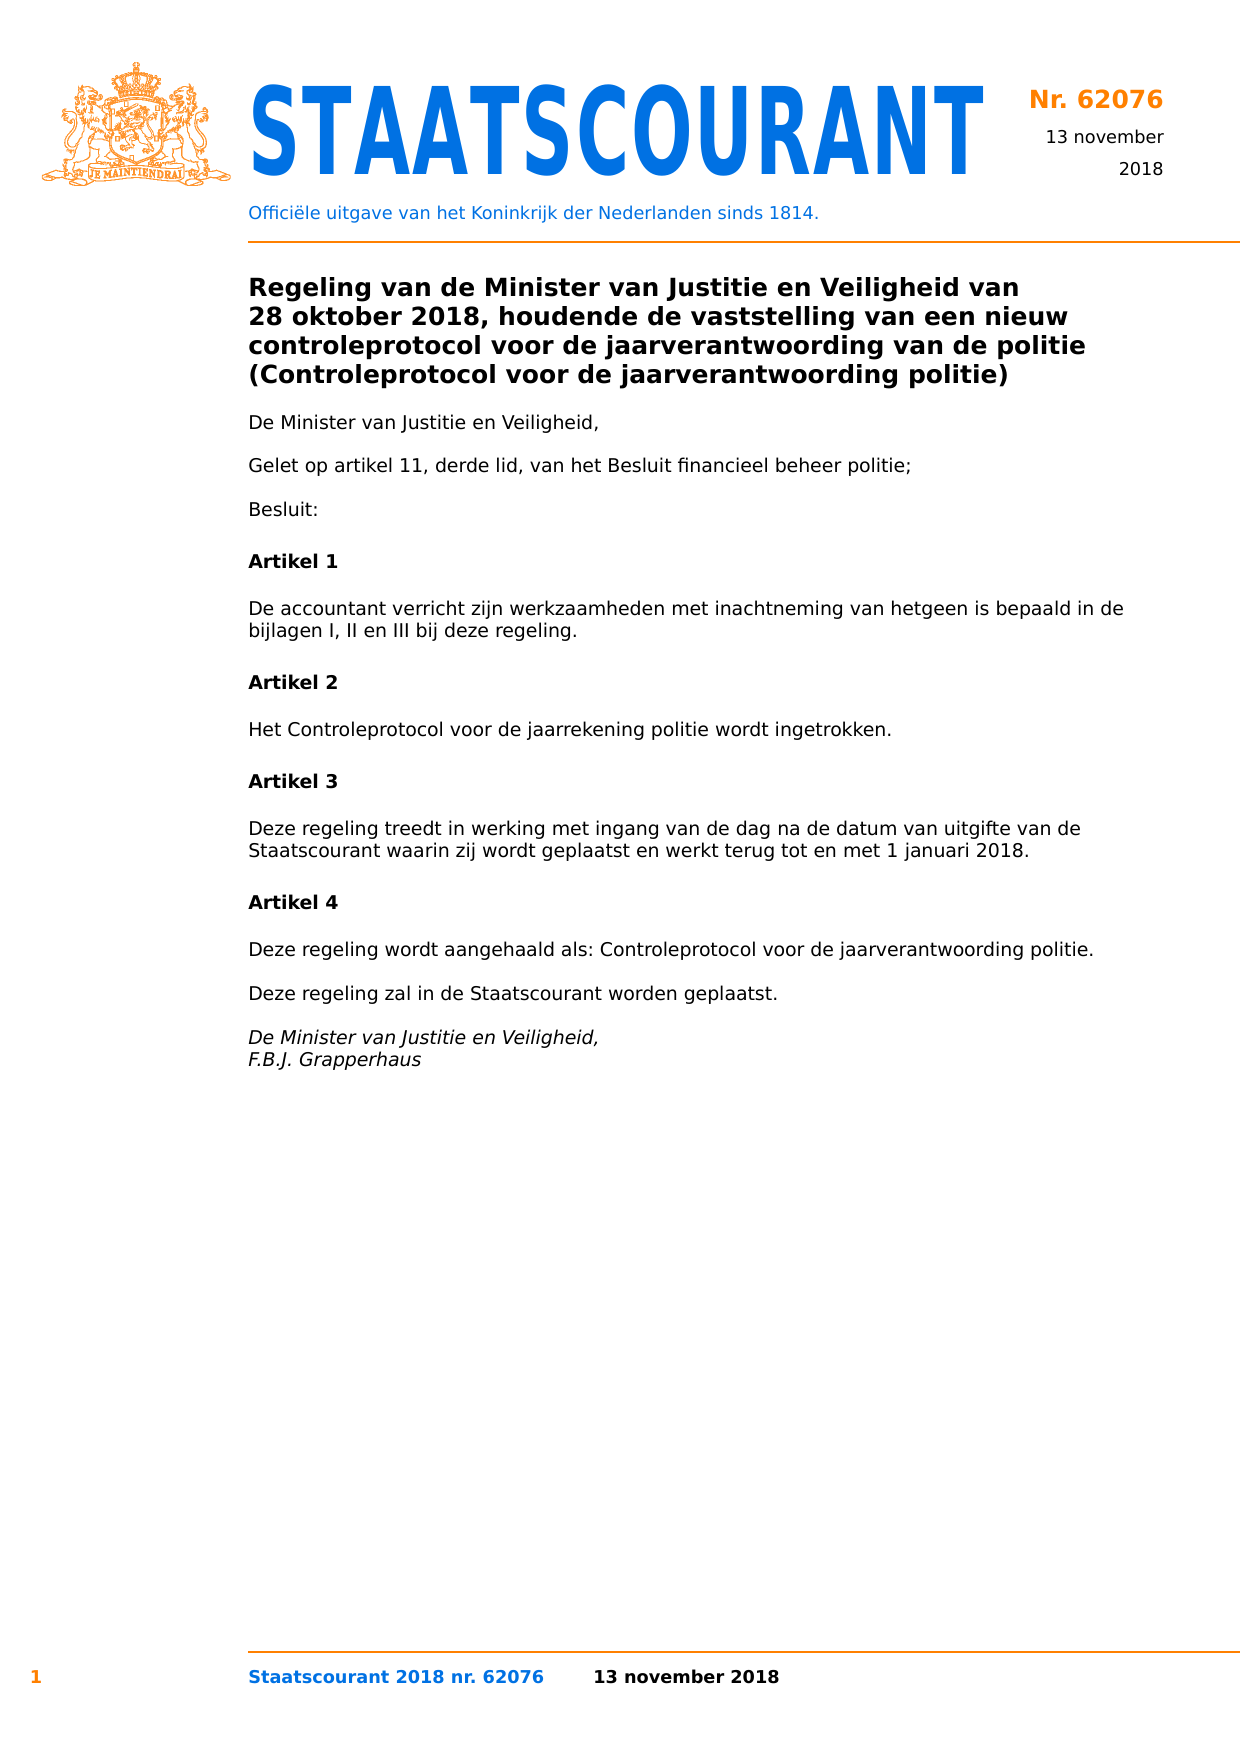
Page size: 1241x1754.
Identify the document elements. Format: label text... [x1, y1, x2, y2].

subtitle Artikel 2 [248, 672, 1163, 694]
text De Minister van Justitie en Veiligheid, F.B.J. Grapperhaus [248, 1027, 1163, 1071]
table_cell 2018 [998, 153, 1240, 203]
table_header [25, 62, 248, 241]
table_cell 13 november [998, 121, 1240, 153]
subtitle Regeling van de Minister van Justitie en Veiligheid van 28 oktober 2018, houdende de vaststelling van een nieuw controleprotocol voor de jaarverantwoording van de politie (Controleprotocol voor de jaarverantwoording politie) [248, 273, 1163, 390]
table_header STAATSCOURANT [248, 62, 998, 203]
text Deze regeling zal in de Staatscourant worden geplaatst. [248, 983, 1163, 1005]
text Het Controleprotocol voor de jaarrekening politie wordt ingetrokken. [248, 719, 1163, 741]
table_cell Officiële uitgave van het Koninkrijk der Nederlanden sinds 1814. [248, 203, 1240, 241]
picture [41, 62, 231, 186]
text Deze regeling wordt aangehaald als: Controleprotocol voor de jaarverantwoording politie. [248, 939, 1163, 961]
text Gelet op artikel 11, derde lid, van het Besluit financieel beheer politie; [248, 455, 1163, 477]
subtitle Artikel 1 [248, 551, 1163, 573]
subtitle Artikel 4 [248, 892, 1163, 914]
subtitle Artikel 3 [248, 771, 1163, 793]
table_header Nr. 62076 [998, 62, 1240, 121]
text Deze regeling treedt in werking met ingang van de dag na de datum van uitgifte van de Staatscourant waarin zij wordt geplaatst en werkt terug tot en met 1 januari 2018. [248, 818, 1163, 862]
text De accountant verricht zijn werkzaamheden met inachtneming van hetgeen is bepaald in de bijlagen I, II en III bij deze regeling. [248, 598, 1163, 642]
text De Minister van Justitie en Veiligheid, [248, 412, 1163, 433]
text Besluit: [248, 499, 1163, 521]
